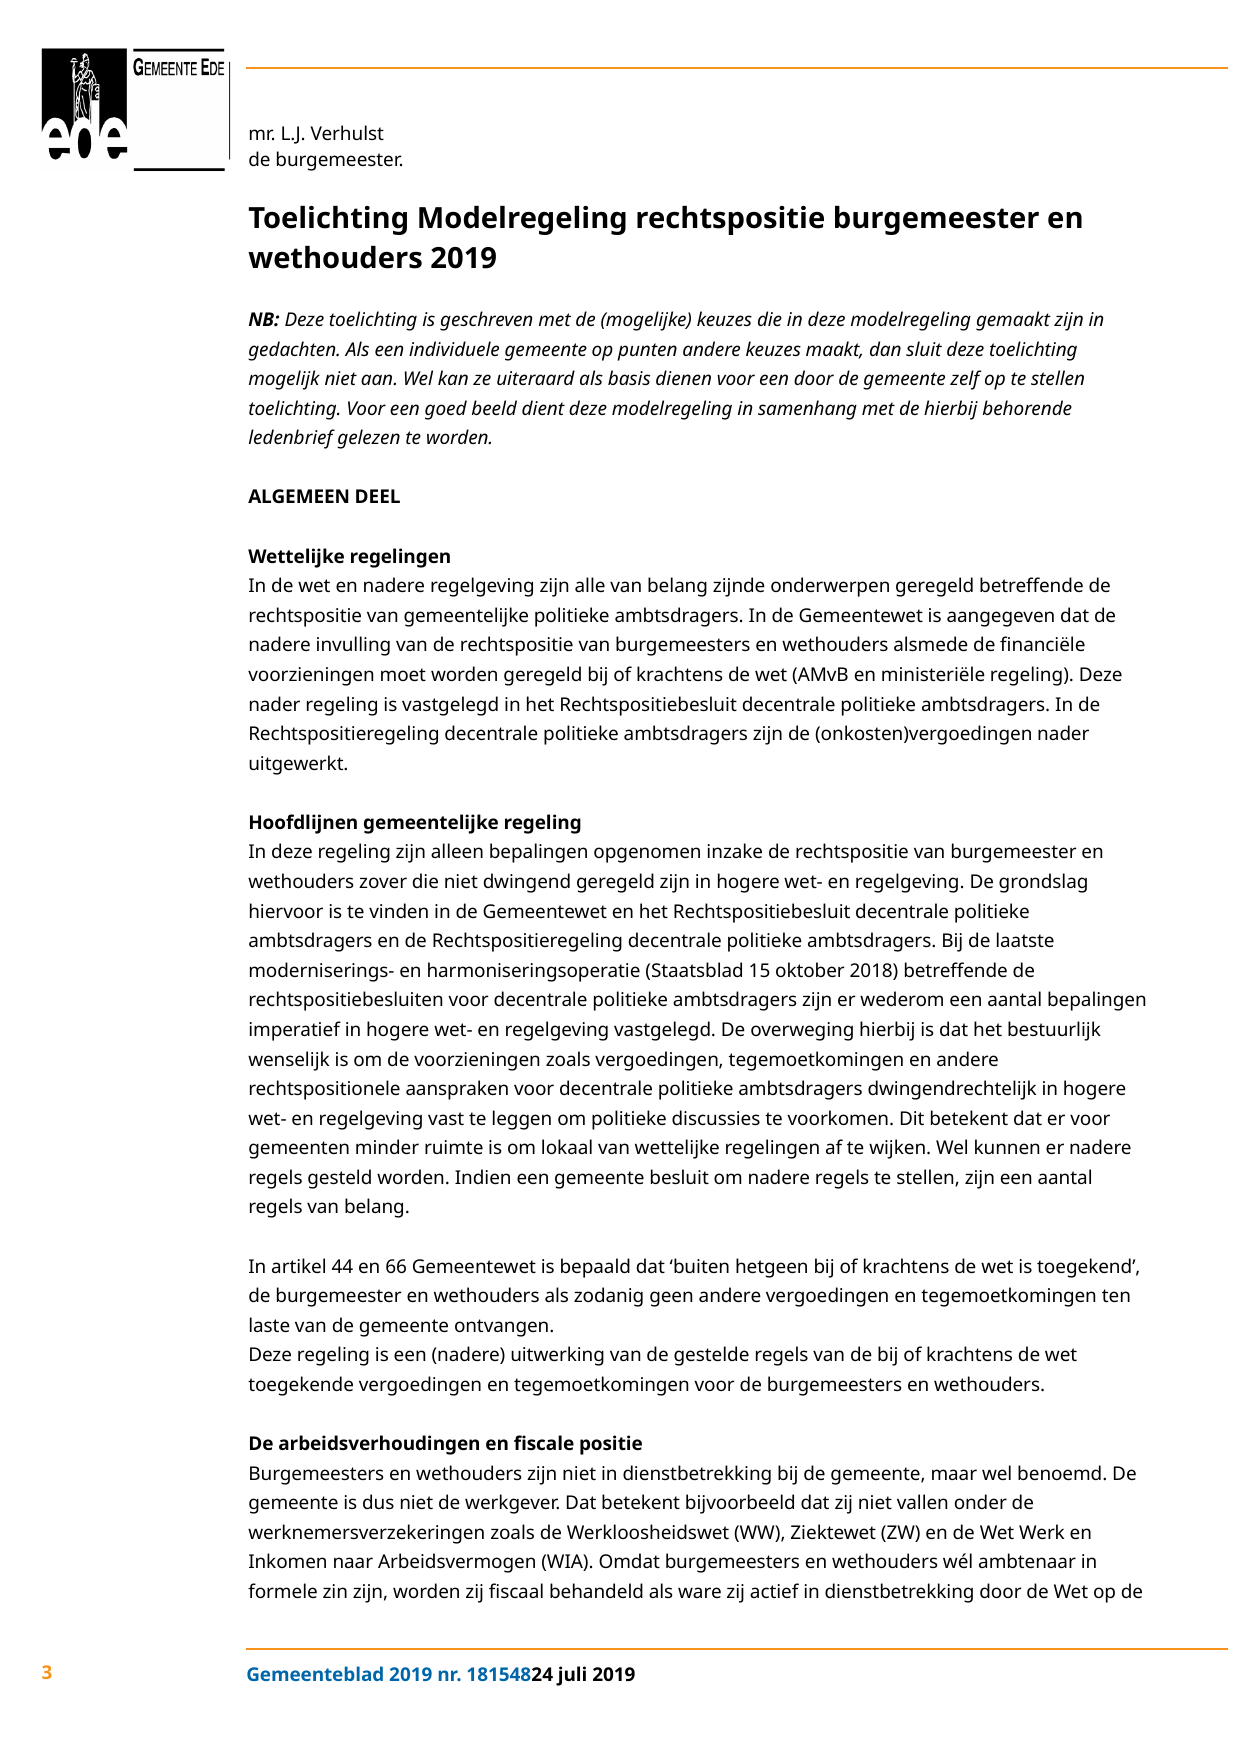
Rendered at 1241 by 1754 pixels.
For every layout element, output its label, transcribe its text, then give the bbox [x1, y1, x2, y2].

text mr. L.J. Verhulst [248, 121, 1152, 146]
text Burgemeesters en wethouders zijn niet in dienstbetrekking bij de gemeente, maar wel benoemd. De gemeente is dus niet de werkgever. Dat betekent bijvoorbeeld dat zij niet vallen onder de werknemersverzekeringen zoals de Werkloosheidswet (WW), Ziektewet (ZW) en de Wet Werk en Inkomen naar Arbeidsvermogen (WIA). Omdat burgemeesters en wethouders wél ambtenaar in formele zin zijn, worden zij fiscaal behandeld als ware zij actief in dienstbetrekking door de Wet op de [248, 1460, 1152, 1604]
picture [41, 47, 231, 172]
text In artikel 44 en 66 Gemeentewet is bepaald dat ‘buiten hetgeen bij of krachtens de wet is toegekend’, de burgemeester en wethouders als zodanig geen andere vergoedingen en tegemoetkomingen ten laste van de gemeente ontvangen. [248, 1253, 1152, 1338]
text In de wet en nadere regelgeving zijn alle van belang zijnde onderwerpen geregeld betreffende de rechtspositie van gemeentelijke politieke ambtsdragers. In de Gemeentewet is aangegeven dat de nadere invulling van de rechtspositie van burgemeesters en wethouders alsmede de financiële voorzieningen moet worden geregeld bij of krachtens de wet (AMvB en ministeriële regeling). Deze nader regeling is vastgelegd in het Rechtspositiebesluit decentrale politieke ambtsdragers. In de Rechtspositieregeling decentrale politieke ambtsdragers zijn de (onkosten)vergoedingen nader uitgewerkt. [248, 572, 1152, 776]
text De arbeidsverhoudingen en fiscale positie [248, 1430, 1152, 1456]
text Toelichting Modelregeling rechtspositie burgemeester en wethouders 2019 [248, 198, 1152, 277]
text de burgemeester. [248, 146, 1152, 172]
text In deze regeling zijn alleen bepalingen opgenomen inzake de rechtspositie van burgemeester en wethouders zover die niet dwingend geregeld zijn in hogere wet- en regelgeving. De grondslag hiervoor is te vinden in de Gemeentewet en het Rechtspositiebesluit decentrale politieke ambtsdragers en de Rechtspositieregeling decentrale politieke ambtsdragers. Bij de laatste moderniserings- en harmoniseringsoperatie (Staatsblad 15 oktober 2018) betreffende de rechtspositiebesluiten voor decentrale politieke ambtsdragers zijn er wederom een aantal bepalingen imperatief in hogere wet- en regelgeving vastgelegd. De overweging hierbij is dat het bestuurlijk wenselijk is om de voorzieningen zoals vergoedingen, tegemoetkomingen en andere rechtspositionele aanspraken voor decentrale politieke ambtsdragers dwingendrechtelijk in hogere wet- en regelgeving vast te leggen om politieke discussies te voorkomen. Dit betekent dat er voor gemeenten minder ruimte is om lokaal van wettelijke regelingen af te wijken. Wel kunnen er nadere regels gesteld worden. Indien een gemeente besluit om nadere regels te stellen, zijn een aantal regels van belang. [248, 839, 1152, 1219]
text NB: Deze toelichting is geschreven met de (mogelijke) keuzes die in deze modelregeling gemaakt zijn in gedachten. Als een individuele gemeente op punten andere keuzes maakt, dan sluit deze toelichting mogelijk niet aan. Wel kan ze uiteraard als basis dienen voor een door de gemeente zelf op te stellen toelichting. Voor een goed beeld dient deze modelregeling in samenhang met de hierbij behorende ledenbrief gelezen te worden. [248, 306, 1152, 450]
text ALGEMEEN DEEL [248, 484, 1152, 509]
text Hoofdlijnen gemeentelijke regeling [248, 809, 1152, 835]
text Wettelijke regelingen [248, 543, 1152, 569]
text Deze regeling is een (nadere) uitwerking van de gestelde regels van de bij of krachtens de wet toegekende vergoedingen en tegemoetkomingen voor de burgemeesters en wethouders. [248, 1342, 1152, 1397]
